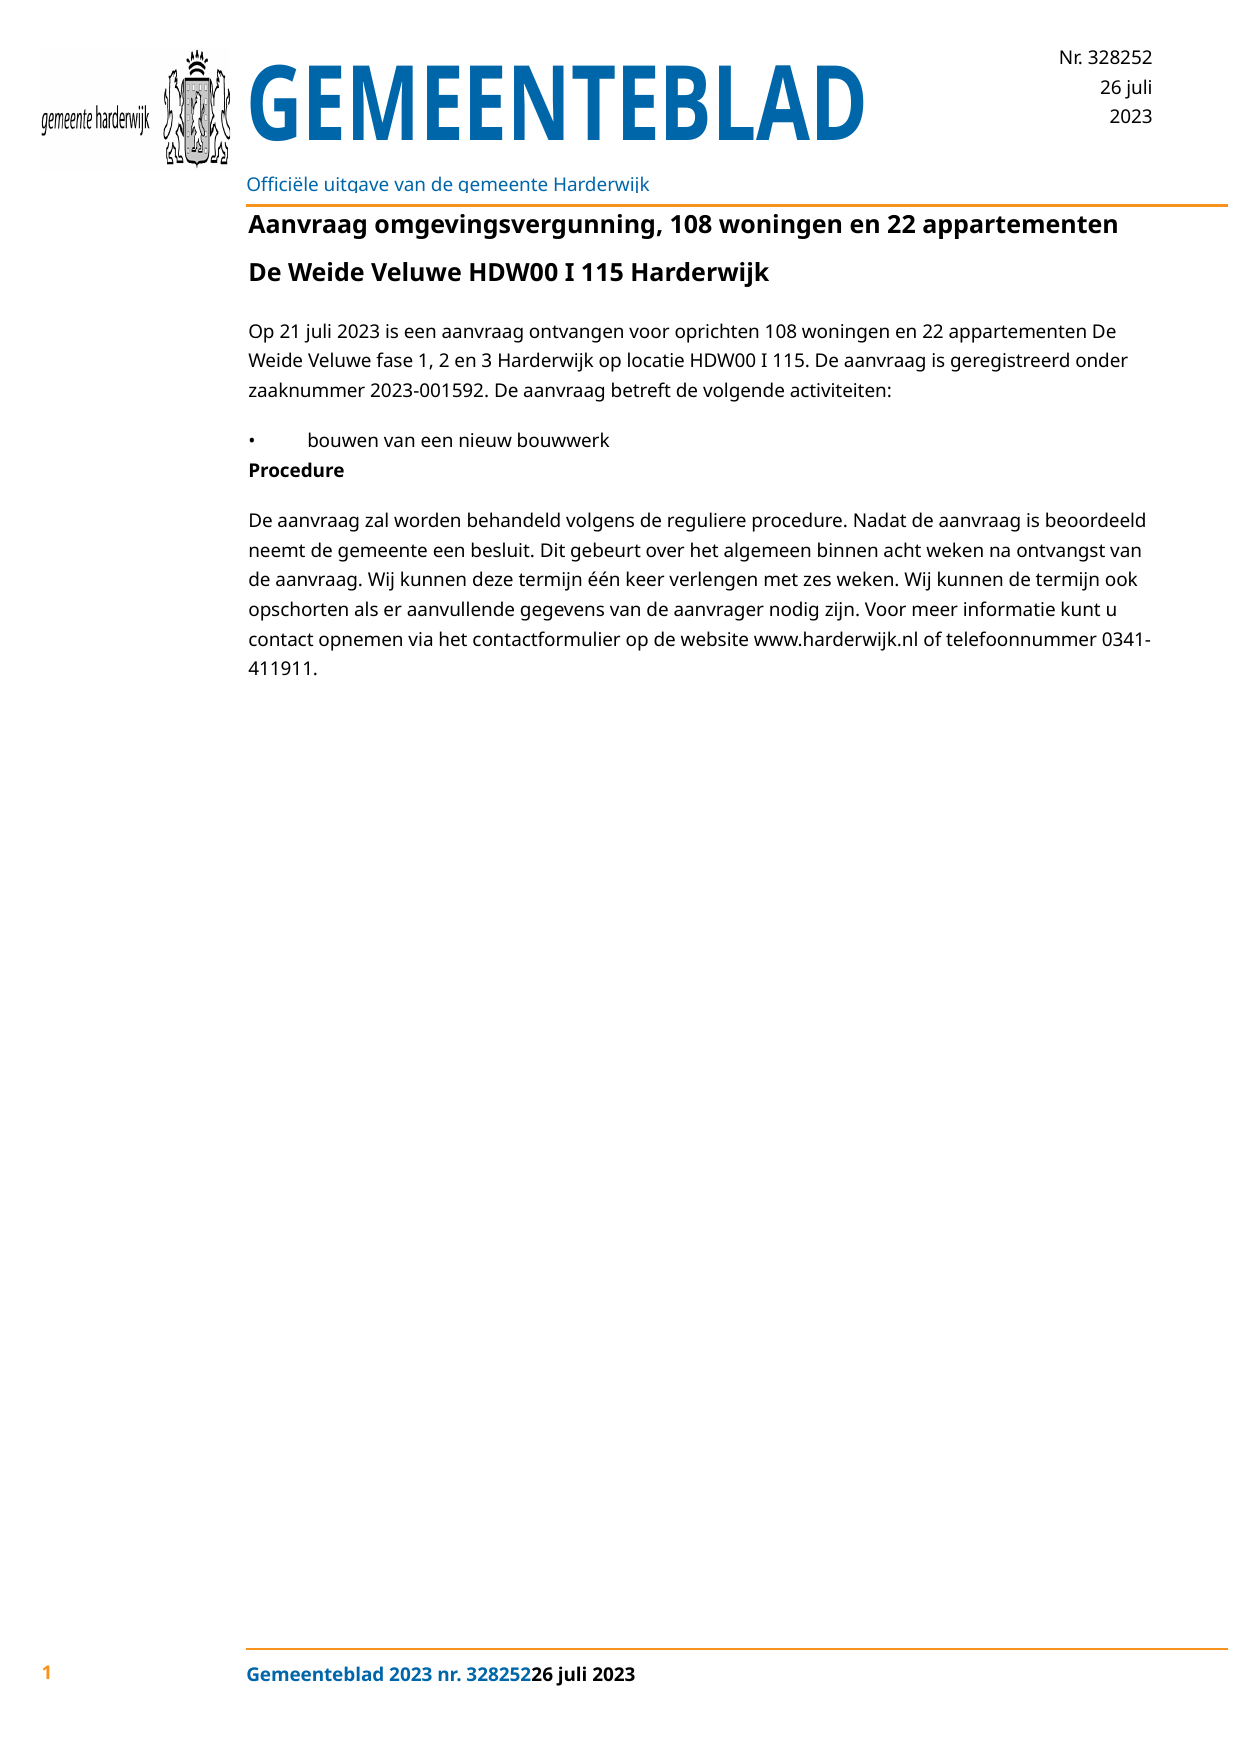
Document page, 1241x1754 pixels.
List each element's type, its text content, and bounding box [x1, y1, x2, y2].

text Op 21 juli 2023 is een aanvraag ontvangen voor oprichten 108 woningen en 22 appartementen De Weide Veluwe fase 1, 2 en 3 Harderwijk op locatie HDW00 I 115. De aanvraag is geregistreerd onder zaaknummer 2023-001592. De aanvraag betreft de volgende activiteiten: [248, 318, 1152, 403]
picture [41, 47, 231, 172]
list bouwen van een nieuw bouwwerk [248, 427, 1152, 453]
text Aanvraag omgevingsvergunning, 108 woningen en 22 appartementen De Weide Veluwe HDW00 I 115 Harderwijk [248, 207, 1152, 288]
text Procedure [248, 457, 1152, 483]
text De aanvraag zal worden behandeld volgens de reguliere procedure. Nadat de aanvraag is beoordeeld neemt de gemeente een besluit. Dit gebeurt over het algemeen binnen acht weken na ontvangst van de aanvraag. Wij kunnen deze termijn één keer verlengen met zes weken. Wij kunnen de termijn ook opschorten als er aanvullende gegevens van de aanvrager nodig zijn. Voor meer informatie kunt u contact opnemen via het contactformulier op de website www.harderwijk.nl of telefoonnummer 0341-411911. [248, 507, 1152, 681]
